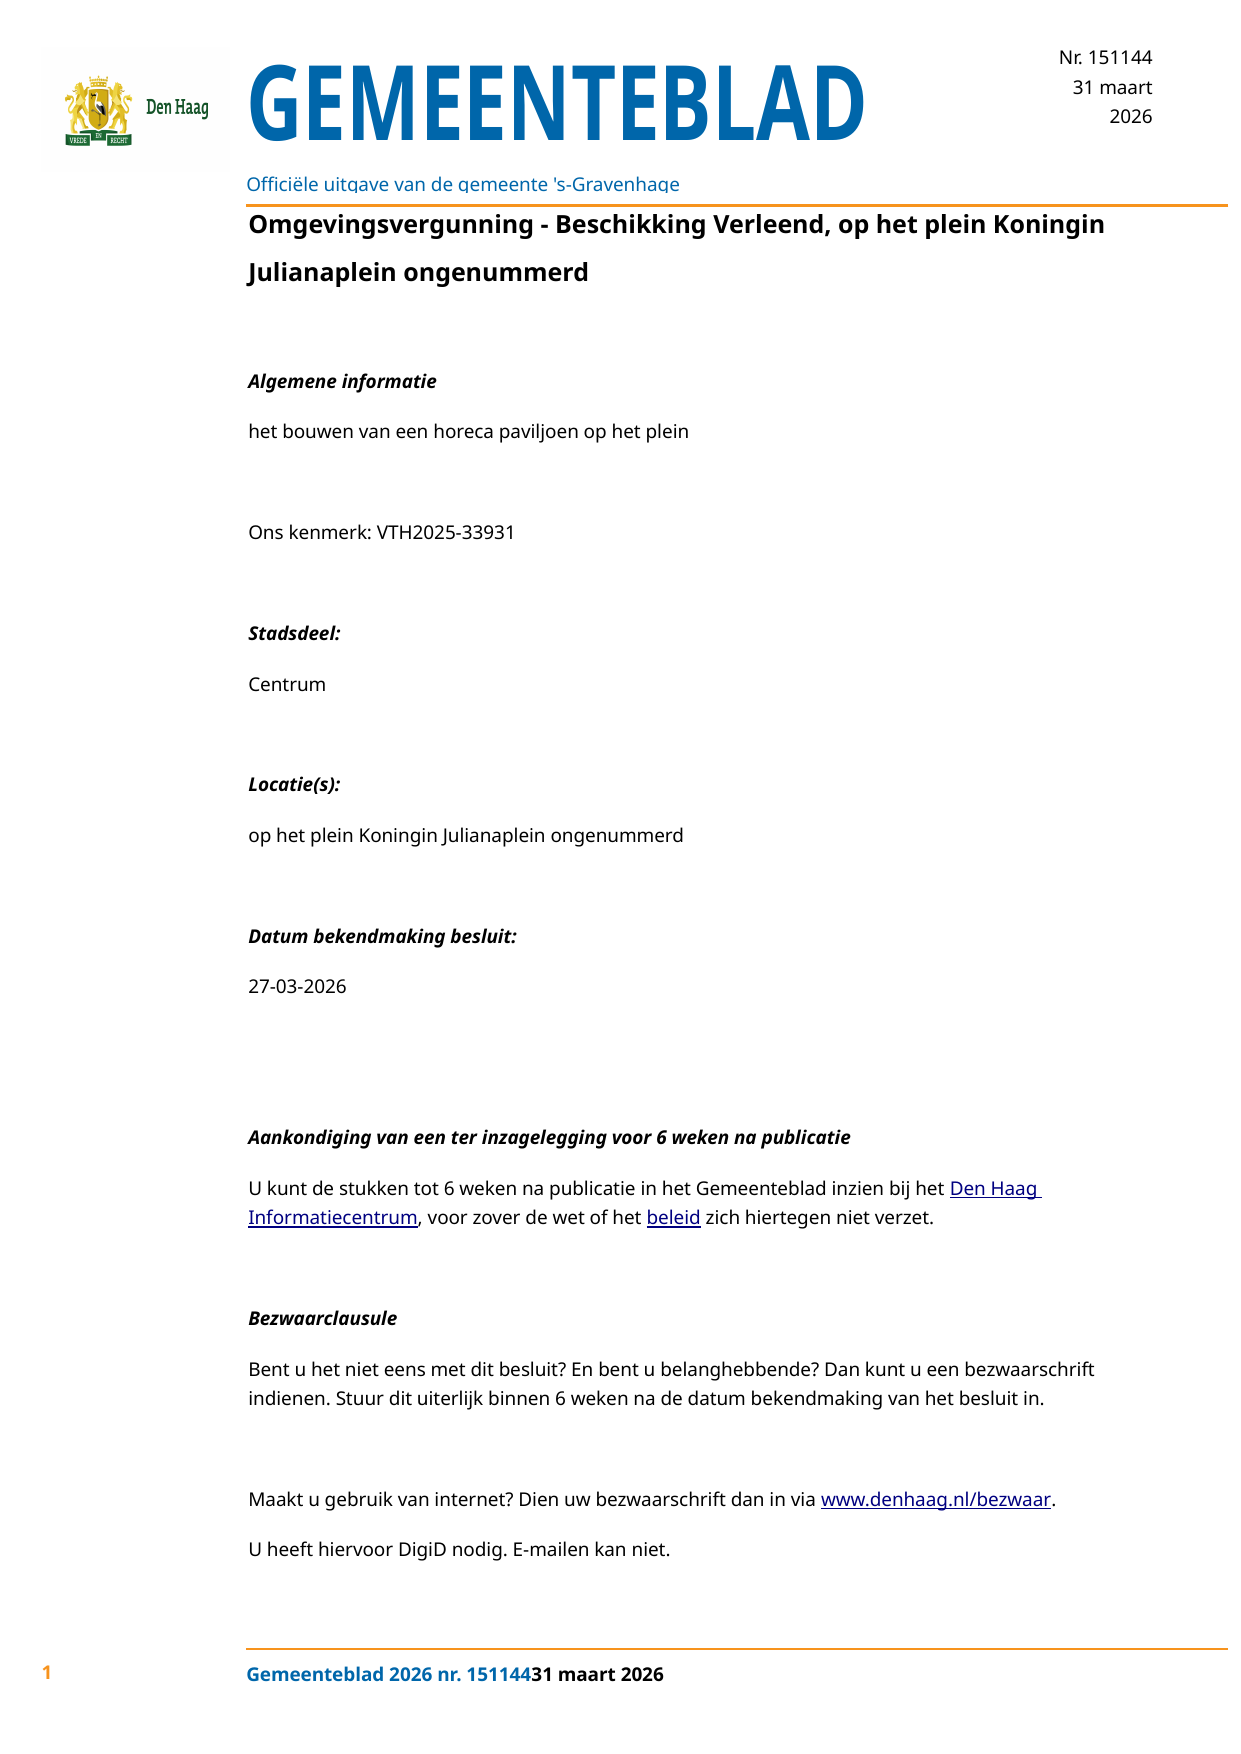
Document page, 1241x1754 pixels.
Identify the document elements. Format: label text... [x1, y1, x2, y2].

picture [41, 47, 231, 172]
text Datum bekendmaking besluit: [248, 923, 1152, 949]
text op het plein Koningin Julianaplein ongenummerd [248, 822, 1152, 848]
text Bezwaarclausule [248, 1305, 1152, 1331]
text Aankondiging van een ter inzagelegging voor 6 weken na publicatie [248, 1124, 1152, 1150]
text Algemene informatie [248, 368, 1152, 394]
text het bouwen van een horeca paviljoen op het plein [248, 419, 1152, 444]
text Centrum [248, 671, 1152, 697]
text U kunt de stukken tot 6 weken na publicatie in het Gemeenteblad inzien bij het Den Haag Informatiecentrum, voor zover de wet of het beleid zich hiertegen niet verzet. [248, 1175, 1152, 1230]
text Ons kenmerk: VTH2025-33931 [248, 519, 1152, 545]
text 27-03-2026 [248, 973, 1152, 999]
text Locatie(s): [248, 772, 1152, 797]
text Stadsdeel: [248, 620, 1152, 646]
text Omgevingsvergunning - Beschikking Verleend, op het plein Koningin Julianaplein ongenummerd [248, 207, 1152, 288]
text U heeft hiervoor DigiD nodig. E-mailen kan niet. [248, 1537, 1152, 1562]
text Maakt u gebruik van internet? Dien uw bezwaarschrift dan in via www.denhaag.nl/bezwaar. [248, 1486, 1152, 1512]
text Bent u het niet eens met dit besluit? En bent u belanghebbende? Dan kunt u een bezwaarschrift indienen. Stuur dit uiterlijk binnen 6 weken na de datum bekendmaking van het besluit in. [248, 1356, 1152, 1411]
